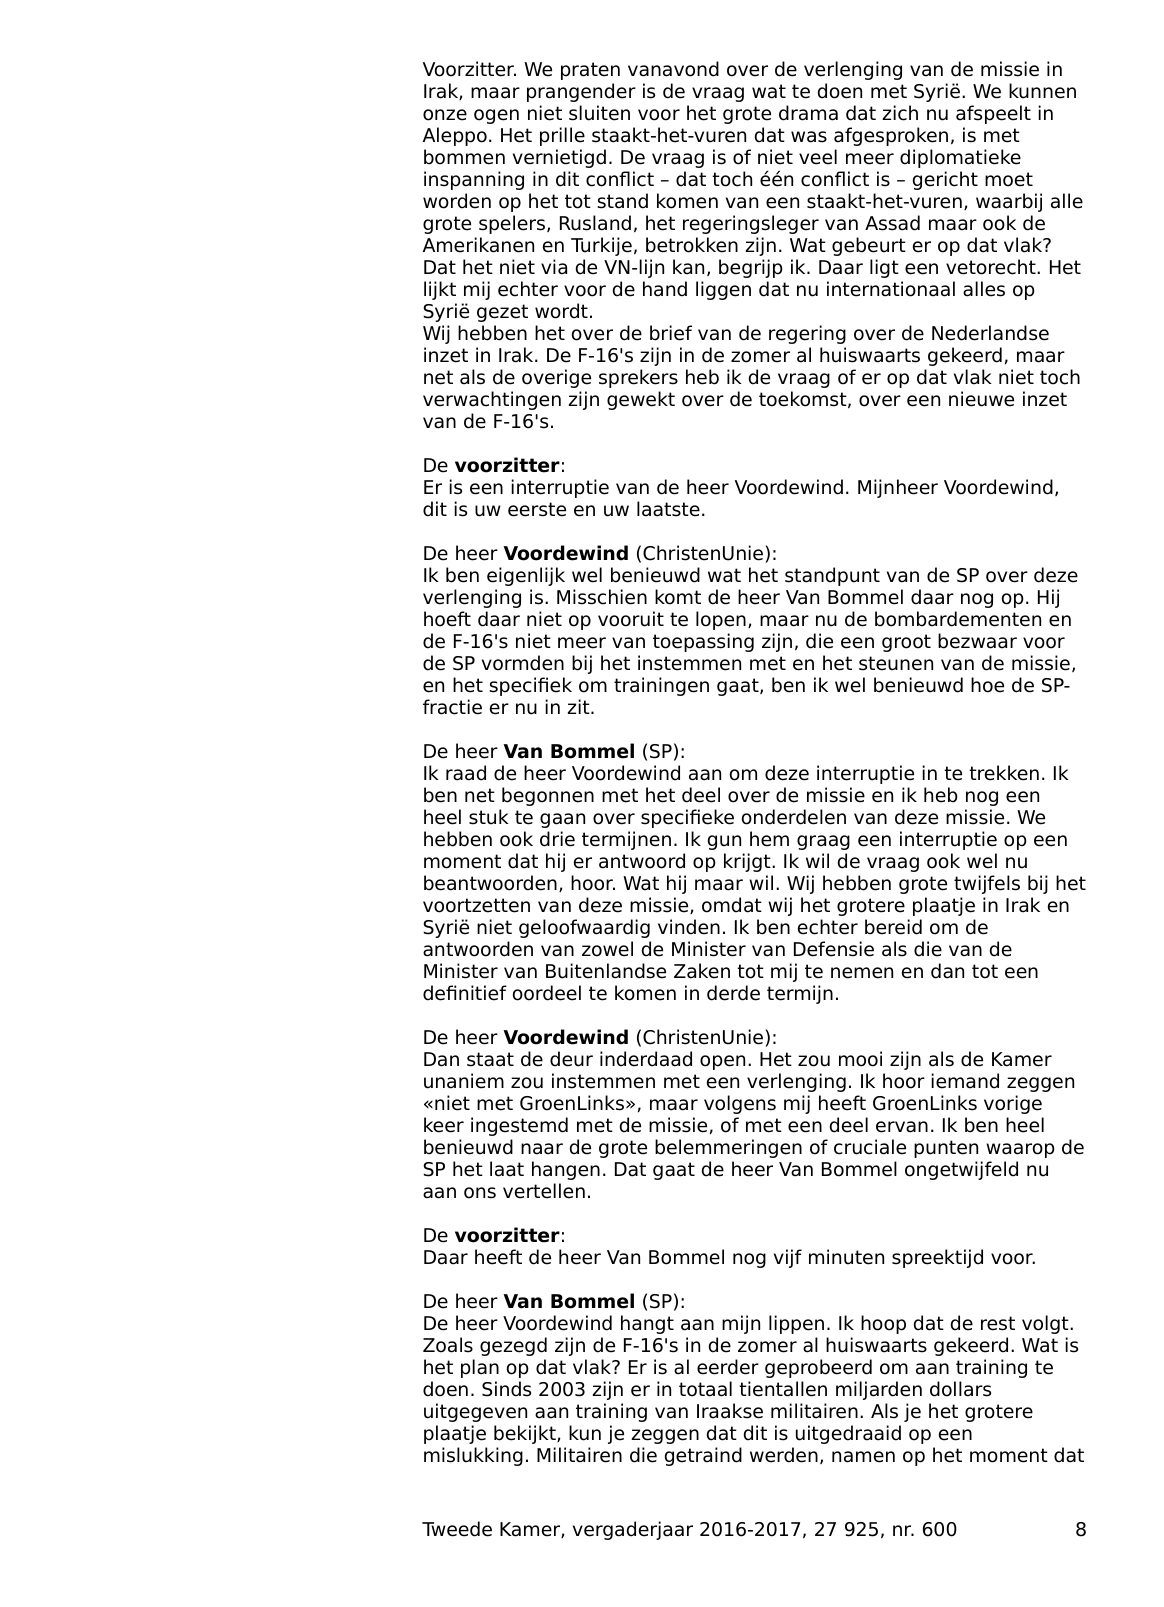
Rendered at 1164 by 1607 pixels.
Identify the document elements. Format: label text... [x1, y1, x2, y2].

text De heer Voordewind (ChristenUnie): [422, 1027, 1087, 1049]
text Er is een interruptie van de heer Voordewind. Mijnheer Voordewind, dit is uw eerste en uw laatste. [422, 477, 1087, 521]
text De heer Voordewind hangt aan mijn lippen. Ik hoop dat de rest volgt. [422, 1313, 1087, 1335]
text De heer Van Bommel (SP): [422, 1291, 1087, 1313]
text Daar heeft de heer Van Bommel nog vijf minuten spreektijd voor. [422, 1247, 1087, 1269]
text Zoals gezegd zijn de F-16's in de zomer al huiswaarts gekeerd. Wat is het plan op dat vlak? Er is al eerder geprobeerd om aan training te doen. Sinds 2003 zijn er in totaal tientallen miljarden dollars uitgegeven aan training van Iraakse militairen. Als je het grotere plaatje bekijkt, kun je zeggen dat dit is uitgedraaid op een mislukking. Militairen die getraind werden, namen op het moment dat [422, 1335, 1087, 1467]
text De heer Voordewind (ChristenUnie): [422, 543, 1087, 565]
text De voorzitter: [422, 455, 1087, 477]
text De voorzitter: [422, 1225, 1087, 1247]
text Voorzitter. We praten vanavond over de verlenging van de missie in Irak, maar prangender is de vraag wat te doen met Syrië. We kunnen onze ogen niet sluiten voor het grote drama dat zich nu afspeelt in Aleppo. Het prille staakt-het-vuren dat was afgesproken, is met bommen vernietigd. De vraag is of niet veel meer diplomatieke inspanning in dit conflict – dat toch één conflict is – gericht moet worden op het tot stand komen van een staakt-het-vuren, waarbij alle grote spelers, Rusland, het regeringsleger van Assad maar ook de Amerikanen en Turkije, betrokken zijn. Wat gebeurt er op dat vlak? Dat het niet via de VN-lijn kan, begrijp ik. Daar ligt een vetorecht. Het lijkt mij echter voor de hand liggen dat nu internationaal alles op Syrië gezet wordt. [422, 59, 1087, 323]
text Ik ben eigenlijk wel benieuwd wat het standpunt van de SP over deze verlenging is. Misschien komt de heer Van Bommel daar nog op. Hij hoeft daar niet op vooruit te lopen, maar nu de bombardementen en de F-16's niet meer van toepassing zijn, die een groot bezwaar voor de SP vormden bij het instemmen met en het steunen van de missie, en het specifiek om trainingen gaat, ben ik wel benieuwd hoe de SP-fractie er nu in zit. [422, 565, 1087, 719]
text Dan staat de deur inderdaad open. Het zou mooi zijn als de Kamer unaniem zou instemmen met een verlenging. Ik hoor iemand zeggen «niet met GroenLinks», maar volgens mij heeft GroenLinks vorige keer ingestemd met de missie, of met een deel ervan. Ik ben heel benieuwd naar de grote belemmeringen of cruciale punten waarop de SP het laat hangen. Dat gaat de heer Van Bommel ongetwijfeld nu aan ons vertellen. [422, 1049, 1087, 1203]
text Ik raad de heer Voordewind aan om deze interruptie in te trekken. Ik ben net begonnen met het deel over de missie en ik heb nog een heel stuk te gaan over specifieke onderdelen van deze missie. We hebben ook drie termijnen. Ik gun hem graag een interruptie op een moment dat hij er antwoord op krijgt. Ik wil de vraag ook wel nu beantwoorden, hoor. Wat hij maar wil. Wij hebben grote twijfels bij het voortzetten van deze missie, omdat wij het grotere plaatje in Irak en Syrië niet geloofwaardig vinden. Ik ben echter bereid om de antwoorden van zowel de Minister van Defensie als die van de Minister van Buitenlandse Zaken tot mij te nemen en dan tot een definitief oordeel te komen in derde termijn. [422, 763, 1087, 1005]
text Wij hebben het over de brief van de regering over de Nederlandse inzet in Irak. De F-16's zijn in de zomer al huiswaarts gekeerd, maar net als de overige sprekers heb ik de vraag of er op dat vlak niet toch verwachtingen zijn gewekt over de toekomst, over een nieuwe inzet van de F-16's. [422, 323, 1087, 433]
text De heer Van Bommel (SP): [422, 741, 1087, 763]
